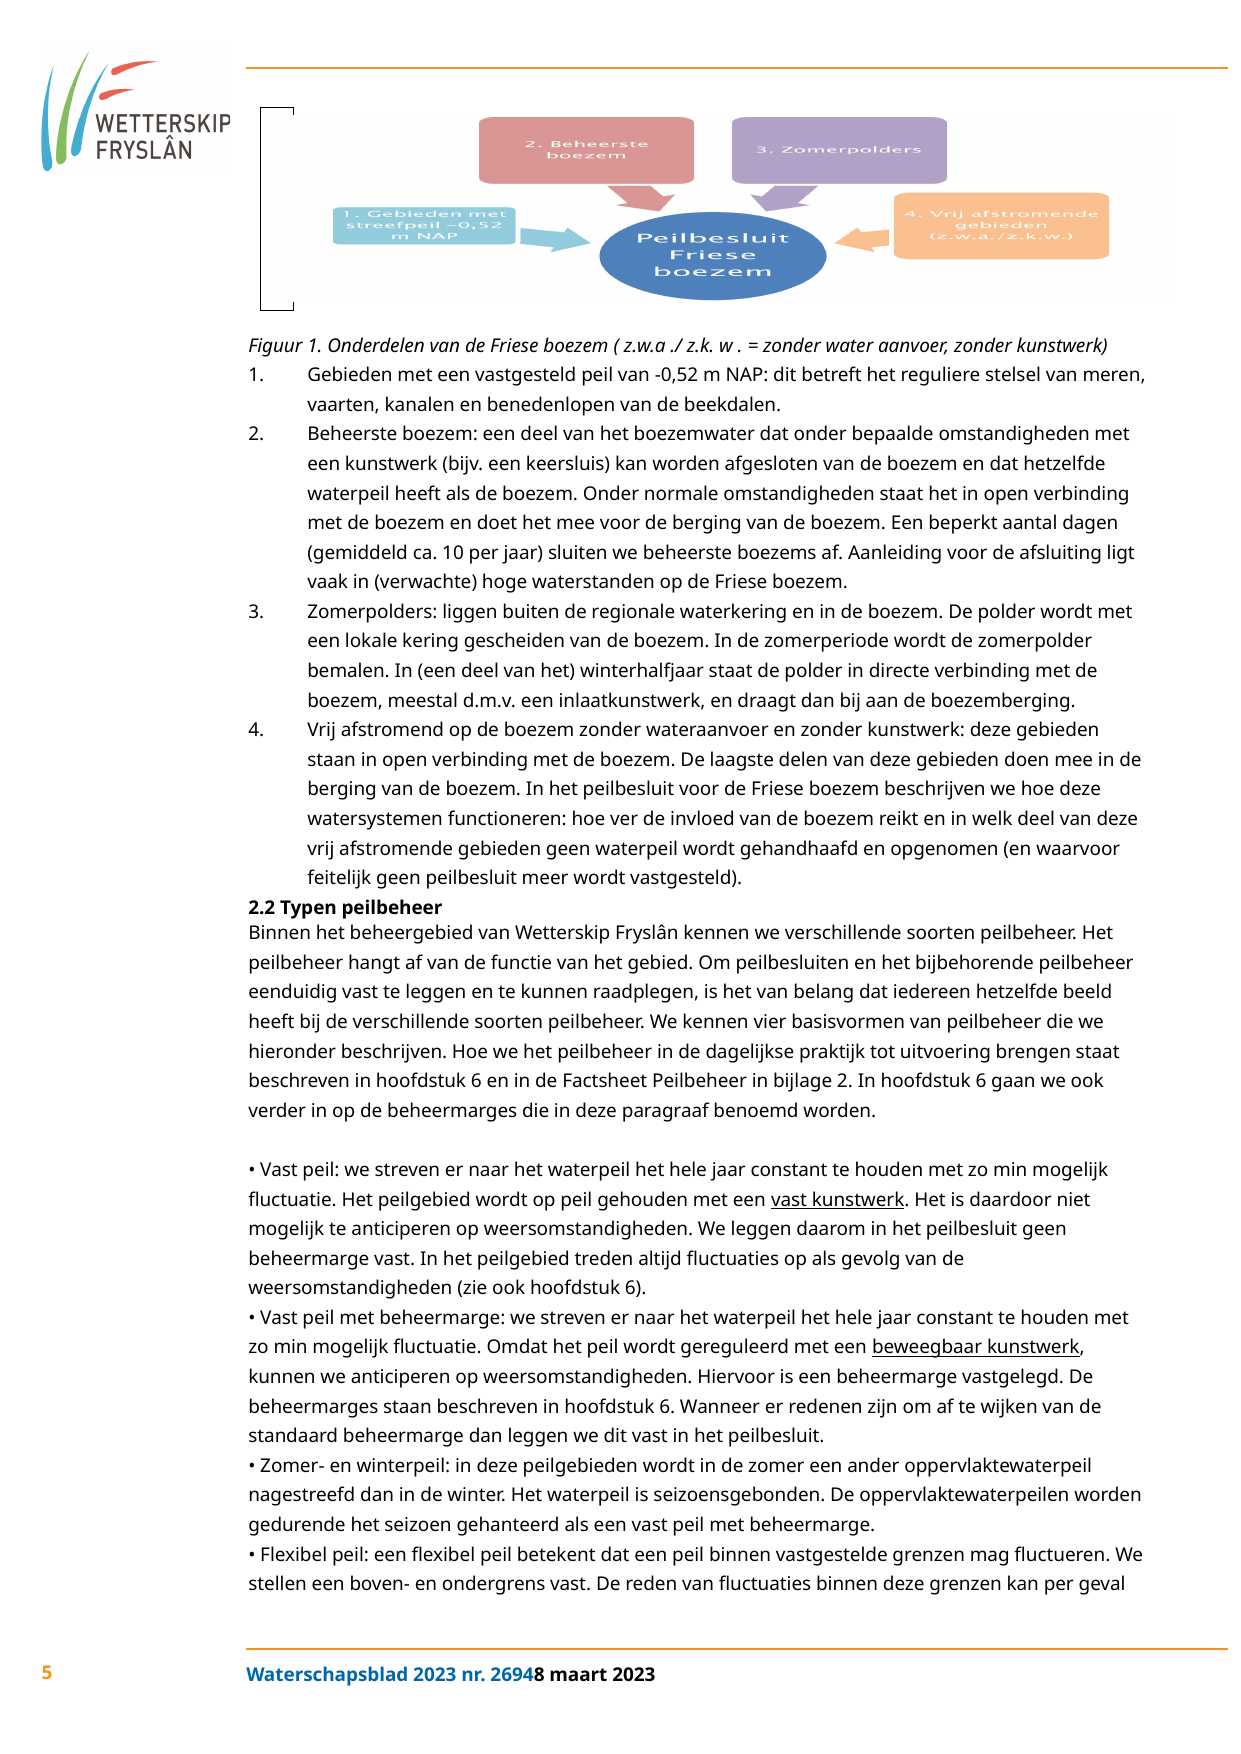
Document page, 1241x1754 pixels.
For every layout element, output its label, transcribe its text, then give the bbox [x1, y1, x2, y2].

text • Flexibel peil: een flexibel peil betekent dat een peil binnen vastgestelde grenzen mag fluctueren. We stellen een boven- en ondergrens vast. De reden van fluctuaties binnen deze grenzen kan per geval [248, 1541, 1152, 1596]
text 2.2 Typen peilbeheer [248, 894, 1152, 919]
picture [41, 47, 231, 172]
list Zomerpolders: liggen buiten de regionale waterkering en in de boezem. De polder wordt met een lokale kering gescheiden van de boezem. In de zomerperiode wordt de zomerpolder bemalen. In (een deel van het) winterhalfjaar staat de polder in directe verbinding met de boezem, meestal d.m.v. een inlaatkunstwerk, en draagt dan bij aan de boezemberging. [248, 598, 1152, 712]
picture [268, 115, 1173, 302]
text Figuur 1. Onderdelen van de Friese boezem ( z.w.a ./ z.k. w . = zonder water aanvoer, zonder kunstwerk) [248, 332, 1152, 357]
text • Zomer- en winterpeil: in deze peilgebieden wordt in de zomer een ander oppervlaktewaterpeil nagestreefd dan in de winter. Het waterpeil is seizoensgebonden. De oppervlaktewaterpeilen worden gedurende het seizoen gehanteerd als een vast peil met beheermarge. [248, 1452, 1152, 1537]
text • Vast peil: we streven er naar het waterpeil het hele jaar constant te houden met zo min mogelijk fluctuatie. Het peilgebied wordt op peil gehouden met een vast kunstwerk. Het is daardoor niet mogelijk te anticiperen op weersomstandigheden. We leggen daarom in het peilbesluit geen beheermarge vast. In het peilgebied treden altijd fluctuaties op als gevolg van de weersomstandigheden (zie ook hoofdstuk 6). [248, 1156, 1152, 1300]
text • Vast peil met beheermarge: we streven er naar het waterpeil het hele jaar constant te houden met zo min mogelijk fluctuatie. Omdat het peil wordt gereguleerd met een beweegbaar kunstwerk, kunnen we anticiperen op weersomstandigheden. Hiervoor is een beheermarge vastgelegd. De beheermarges staan beschreven in hoofdstuk 6. Wanneer er redenen zijn om af te wijken van de standaard beheermarge dan leggen we dit vast in het peilbesluit. [248, 1304, 1152, 1448]
list Vrij afstromend op de boezem zonder wateraanvoer en zonder kunstwerk: deze gebieden staan in open verbinding met de boezem. De laagste delen van deze gebieden doen mee in de berging van de boezem. In het peilbesluit voor de Friese boezem beschrijven we hoe deze watersystemen functioneren: hoe ver de invloed van de boezem reikt en in welk deel van deze vrij afstromende gebieden geen waterpeil wordt gehandhaafd en opgenomen (en waarvoor feitelijk geen peilbesluit meer wordt vastgesteld). [248, 716, 1152, 890]
list Gebieden met een vastgesteld peil van -0,52 m NAP: dit betreft het reguliere stelsel van meren, vaarten, kanalen en benedenlopen van de beekdalen. [248, 361, 1152, 417]
list Beheerste boezem: een deel van het boezemwater dat onder bepaalde omstandigheden met een kunstwerk (bijv. een keersluis) kan worden afgesloten van de boezem en dat hetzelfde waterpeil heeft als de boezem. Onder normale omstandigheden staat het in open verbinding met de boezem en doet het mee voor de berging van de boezem. Een beperkt aantal dagen (gemiddeld ca. 10 per jaar) sluiten we beheerste boezems af. Aanleiding voor de afsluiting ligt vaak in (verwachte) hoge waterstanden op de Friese boezem. [248, 421, 1152, 594]
text Binnen het beheergebied van Wetterskip Fryslân kennen we verschillende soorten peilbeheer. Het peilbeheer hangt af van de functie van het gebied. Om peilbesluiten en het bijbehorende peilbeheer eenduidig vast te leggen en te kunnen raadplegen, is het van belang dat iedereen hetzelfde beeld heeft bij de verschillende soorten peilbeheer. We kennen vier basisvormen van peilbeheer die we hieronder beschrijven. Hoe we het peilbeheer in de dagelijkse praktijk tot uitvoering brengen staat beschreven in hoofdstuk 6 en in de Factsheet Peilbeheer in bijlage 2. In hoofdstuk 6 gaan we ook verder in op de beheermarges die in deze paragraaf benoemd worden. [248, 919, 1152, 1123]
